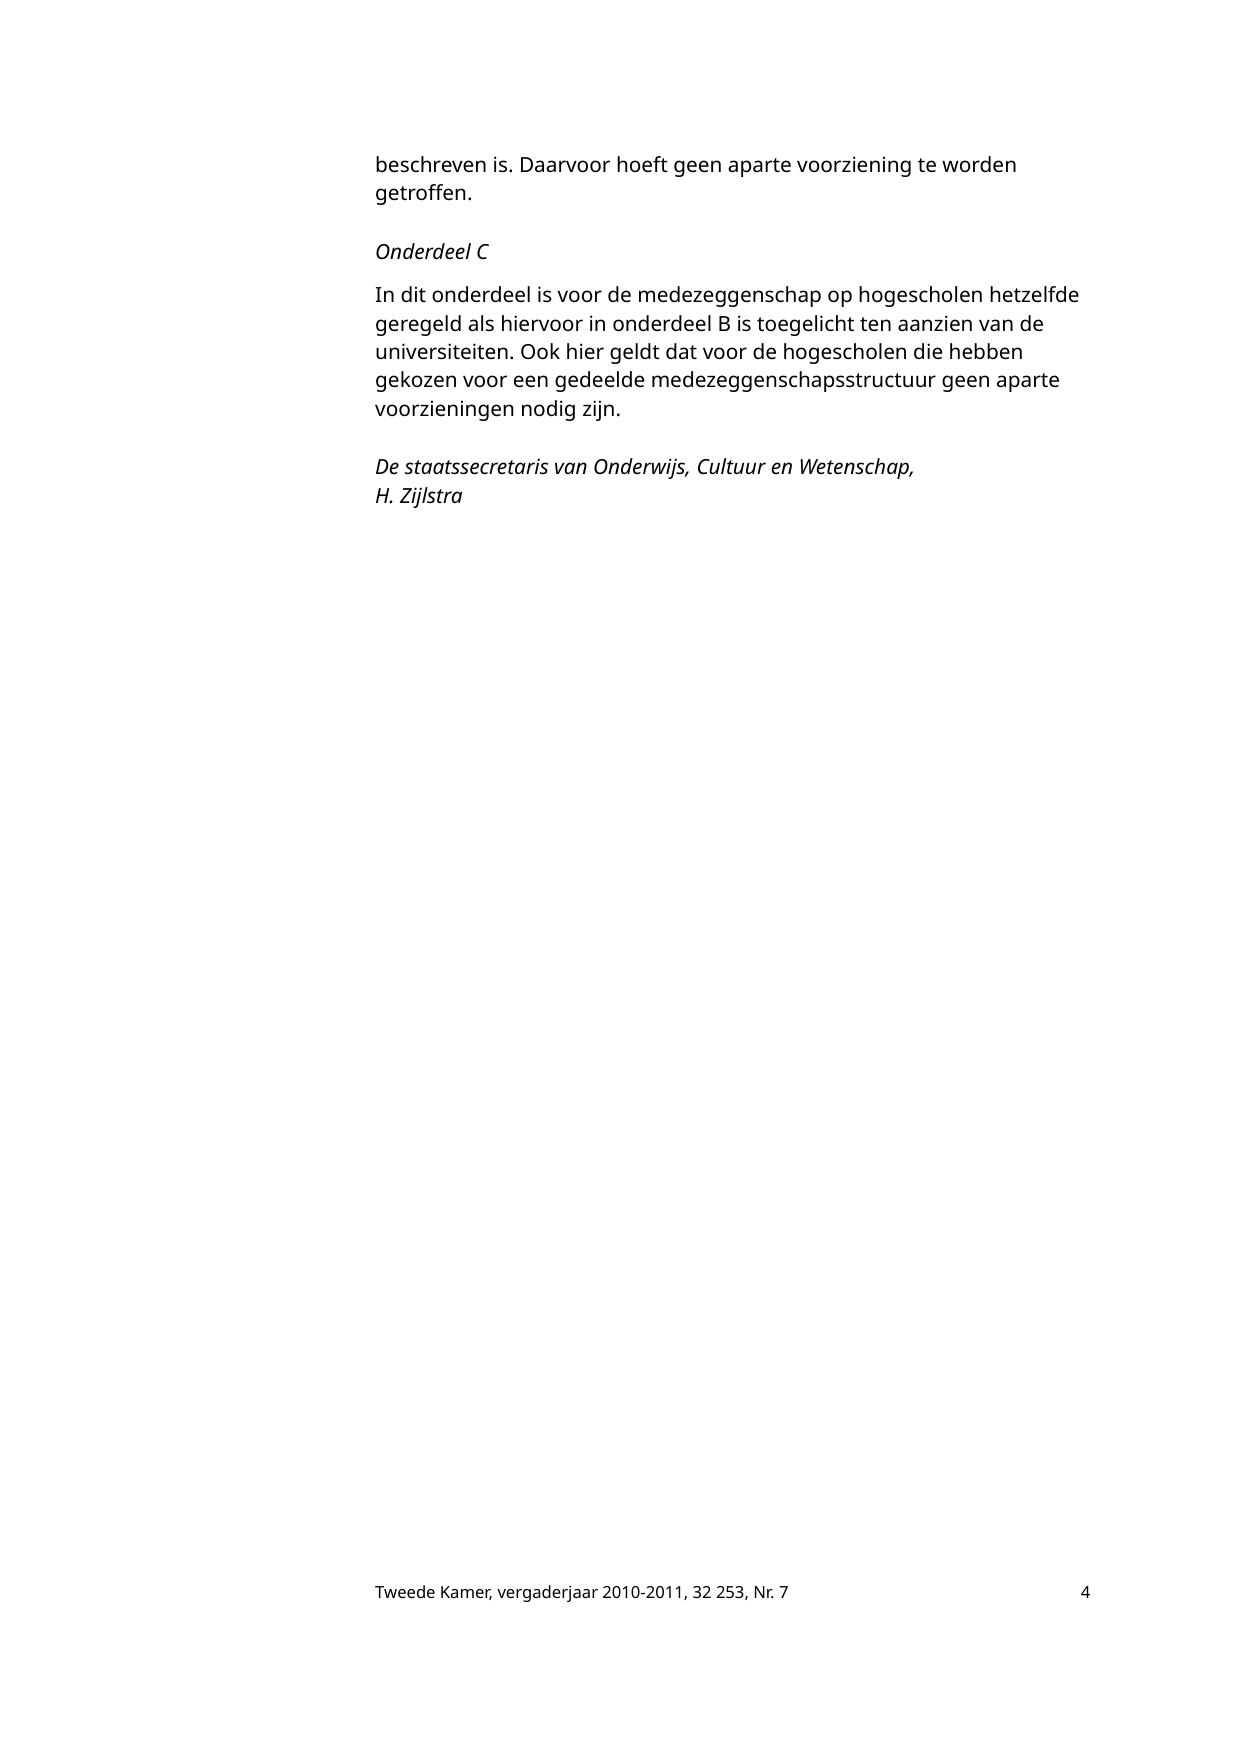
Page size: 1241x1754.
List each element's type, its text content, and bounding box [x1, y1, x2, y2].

text In dit onderdeel is voor de medezeggenschap op hogescholen hetzelfde geregeld als hiervoor in onderdeel B is toegelicht ten aanzien van de universiteiten. Ook hier geldt dat voor de hogescholen die hebben gekozen voor een gedeelde medezeggenschapsstructuur geen aparte voorzieningen nodig zijn. [375, 280, 1090, 422]
text H. Zijlstra [375, 481, 1090, 509]
text beschreven is. Daarvoor hoeft geen aparte voorziening te worden getroffen. [375, 150, 1090, 207]
text Onderdeel C [375, 237, 1090, 265]
text De staatssecretaris van Onderwijs, Cultuur en Wetenschap, [375, 452, 1090, 481]
